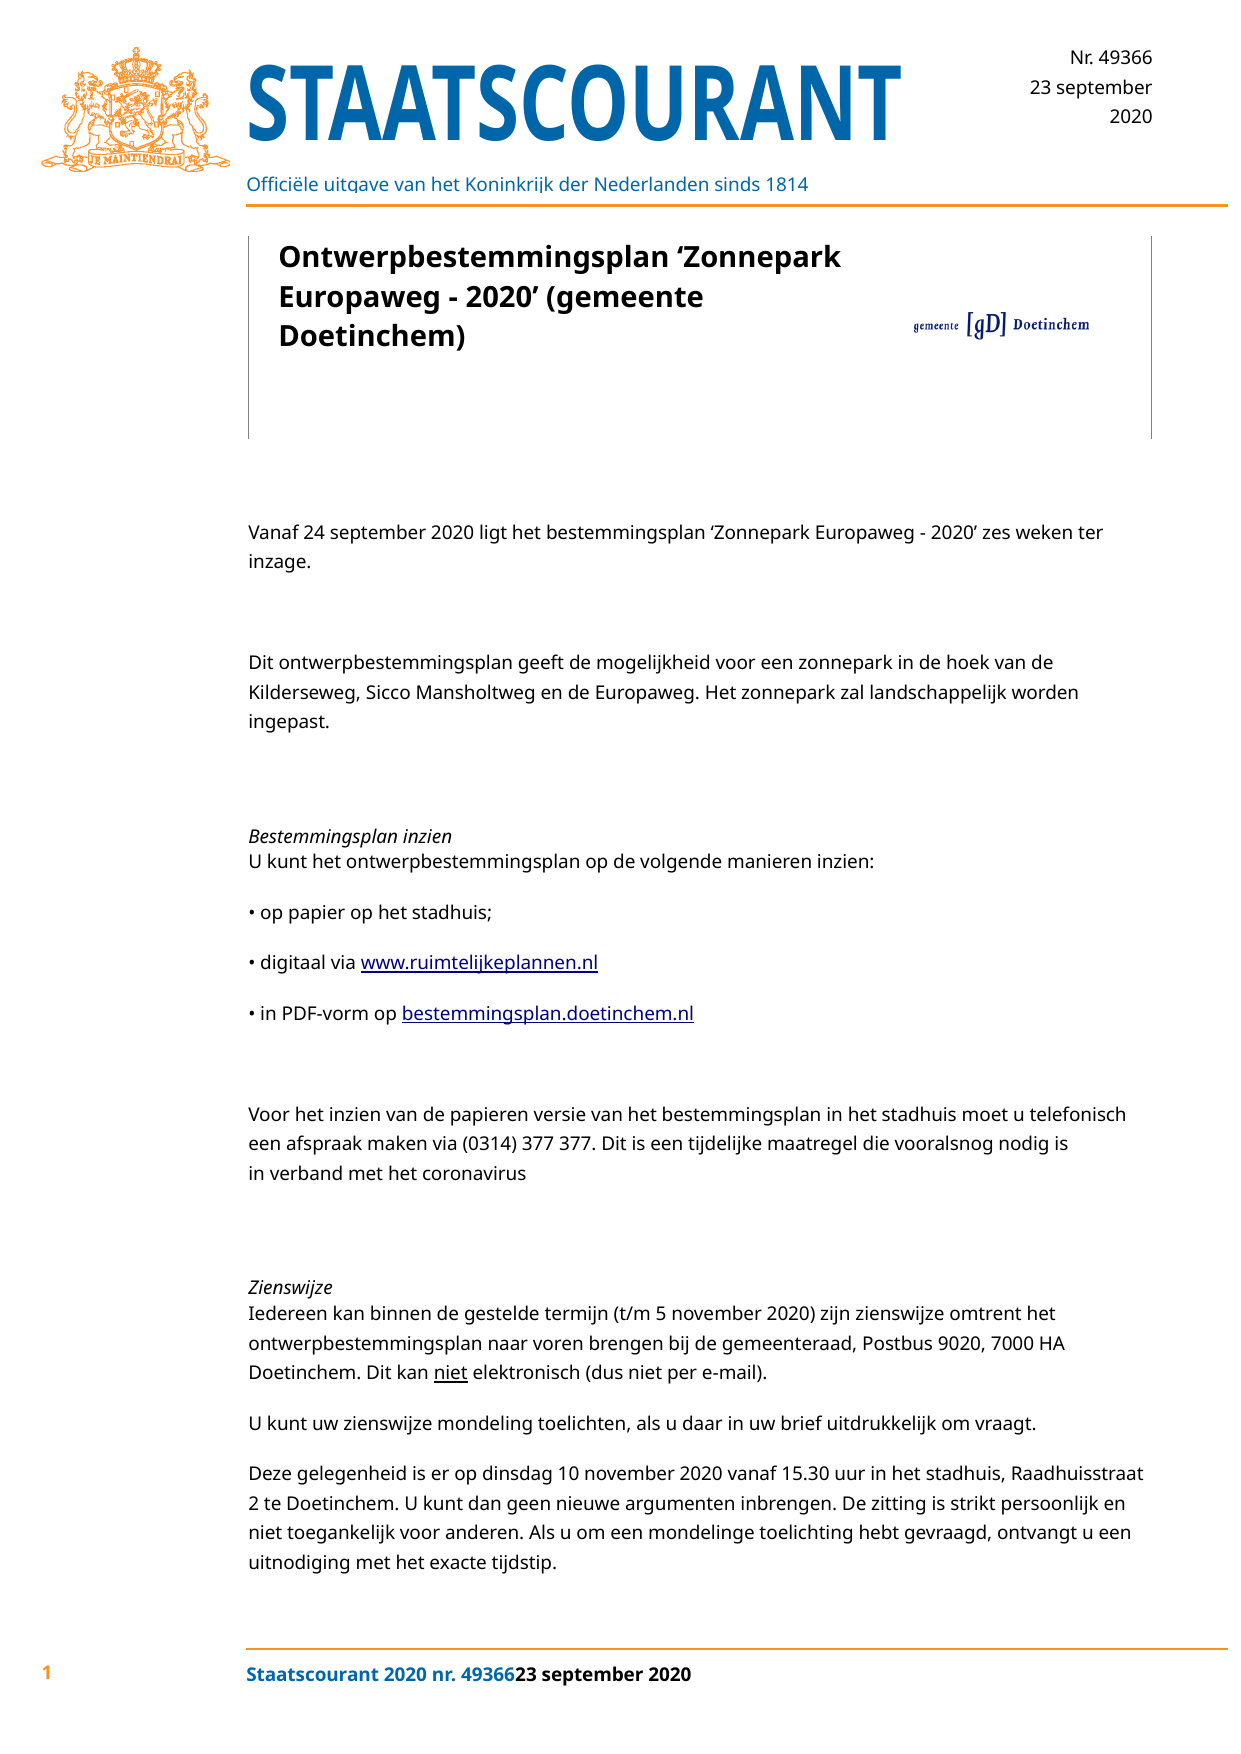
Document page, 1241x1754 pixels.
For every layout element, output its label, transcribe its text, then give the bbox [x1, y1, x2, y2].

text • in PDF-vorm op bestemmingsplan.doetinchem.nl [248, 1000, 1152, 1026]
text Iedereen kan binnen de gestelde termijn (t/m 5 november 2020) zijn zienswijze omtrent het ontwerpbestemmingsplan naar voren brengen bij de gemeenteraad, Postbus 9020, 7000 HA Doetinchem. Dit kan niet elektronisch (dus niet per e-mail). [248, 1300, 1152, 1385]
table_header [1090, 236, 1151, 413]
text • digitaal via www.ruimtelijkeplannen.nl [248, 949, 1152, 975]
table_header Ontwerpbestemmingsplan ‘Zonnepark Europaweg - 2020’ (gemeente Doetinchem) [249, 236, 850, 439]
text Bestemmingsplan inzien [248, 823, 1152, 849]
table_header [850, 414, 1151, 439]
text Zienswijze [248, 1274, 1152, 1300]
text Voor het inzien van de papieren versie van het bestemmingsplan in het stadhuis moet u telefonisch een afspraak maken via (0314) 377 377. Dit is een tijdelijke maatregel die vooralsnog nodig is in verband met het coronavirus [248, 1101, 1152, 1186]
text U kunt uw zienswijze mondeling toelichten, als u daar in uw brief uitdrukkelijk om vraagt. [248, 1410, 1152, 1435]
picture [912, 236, 1090, 414]
table_header [850, 236, 912, 413]
text U kunt het ontwerpbestemmingsplan op de volgende manieren inzien: [248, 849, 1152, 874]
picture [41, 47, 231, 172]
text Vanaf 24 september 2020 ligt het bestemmingsplan ‘Zonnepark Europaweg - 2020’ zes weken ter inzage. [248, 519, 1152, 574]
text Deze gelegenheid is er op dinsdag 10 november 2020 vanaf 15.30 uur in het stadhuis, Raadhuisstraat 2 te Doetinchem. U kunt dan geen nieuwe argumenten inbrengen. De zitting is strikt persoonlijk en niet toegankelijk voor anderen. Als u om een mondelinge toelichting hebt gevraagd, ontvangt u een uitnodiging met het exacte tijdstip. [248, 1460, 1152, 1574]
text Dit ontwerpbestemmingsplan geeft de mogelijkheid voor een zonnepark in de hoek van de Kilderseweg, Sicco Mansholtweg en de Europaweg. Het zonnepark zal landschappelijk worden ingepast. [248, 649, 1152, 734]
text • op papier op het stadhuis; [248, 899, 1152, 925]
